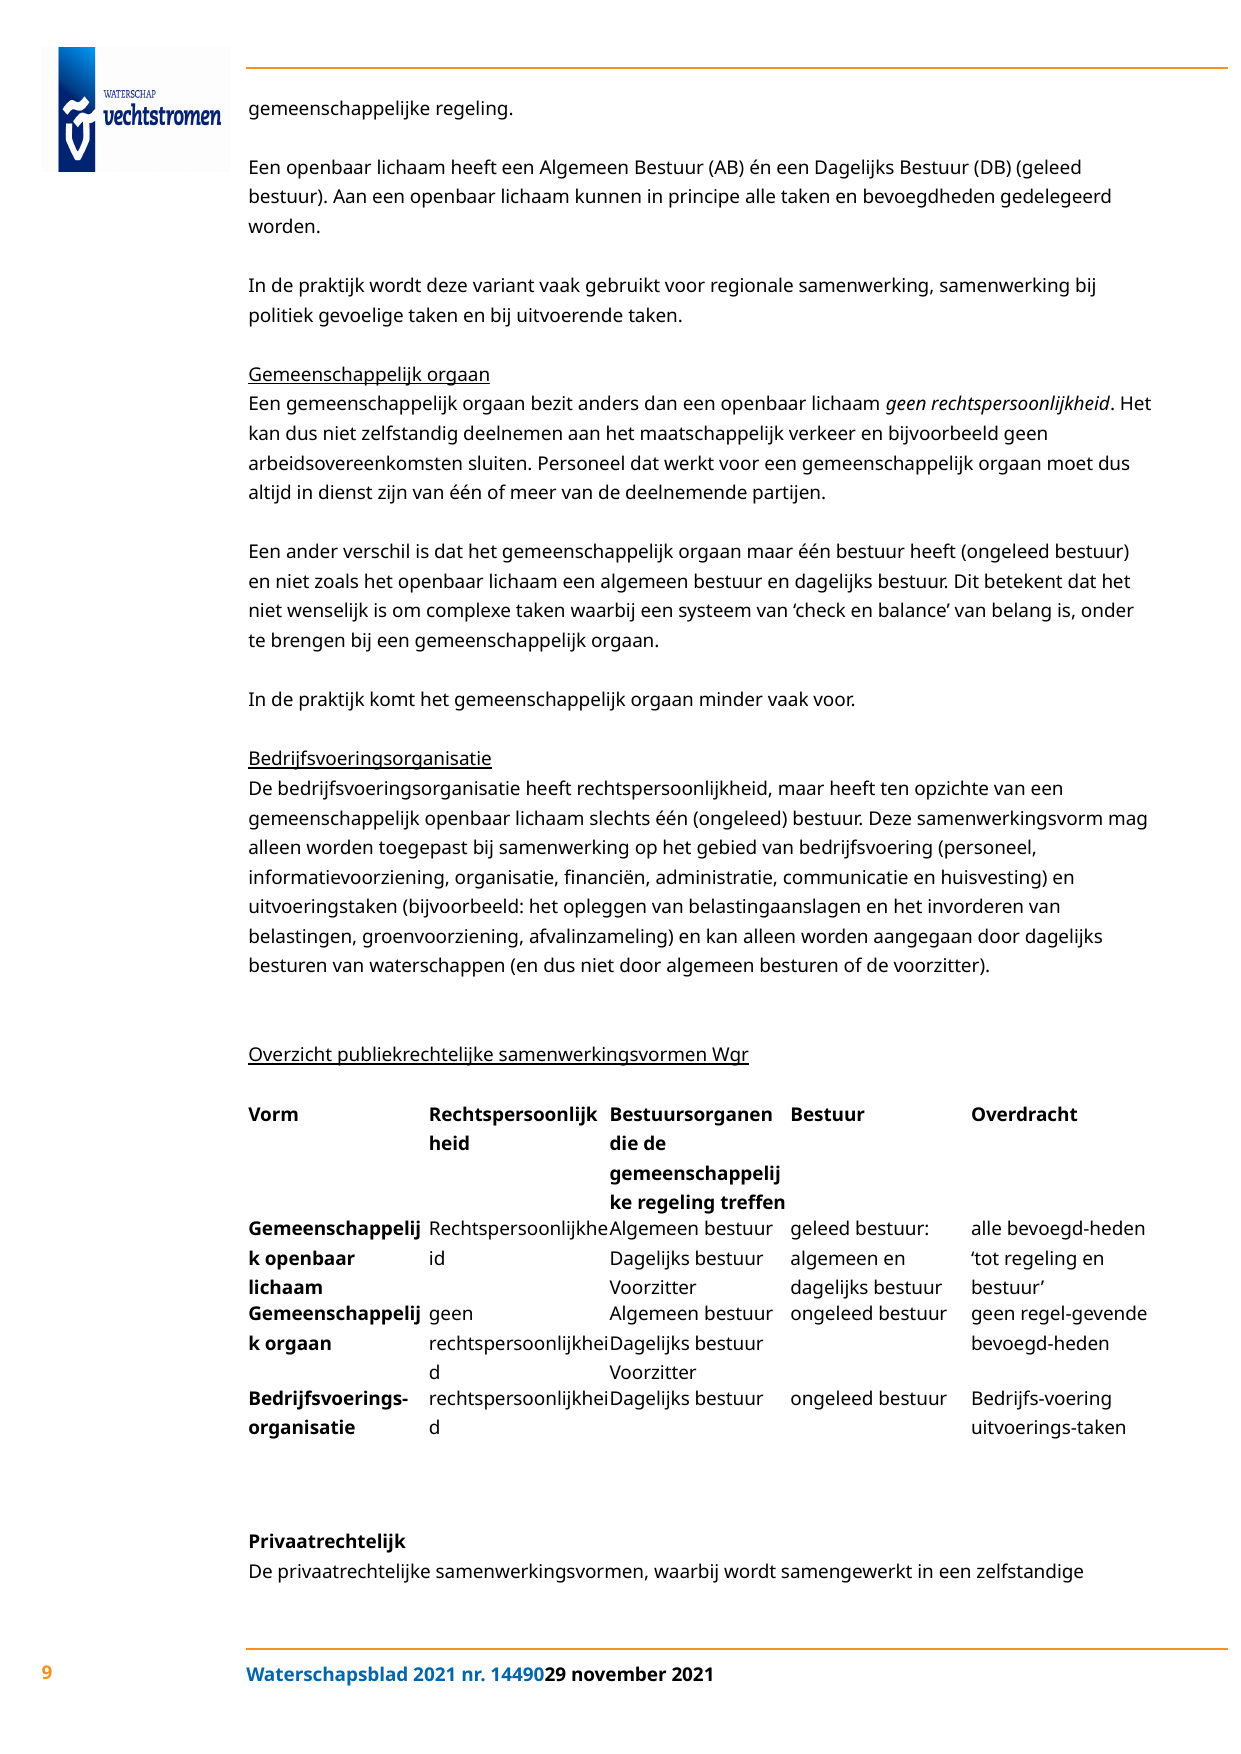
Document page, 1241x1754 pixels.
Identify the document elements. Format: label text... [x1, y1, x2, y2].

table_header Overdracht [971, 1101, 1152, 1215]
table_header Bestuursorganen die de gemeenschappelijke regeling treffen [609, 1101, 790, 1215]
text Gemeenschappelijk orgaan [248, 361, 1152, 387]
table_cell Dagelijks bestuur [609, 1385, 790, 1440]
table_cell alle bevoegd-heden ‘tot regeling en bestuur’ [971, 1215, 1152, 1300]
text Een openbaar lichaam heeft een Algemeen Bestuur (AB) én een Dagelijks Bestuur (DB) (geleed bestuur). Aan een openbaar lichaam kunnen in principe alle taken en bevoegdheden gedelegeerd worden. [248, 154, 1152, 239]
text Overzicht publiekrechtelijke samenwerkingsvormen Wgr [248, 1041, 1152, 1067]
table_cell Rechtspersoonlijkheid [429, 1215, 609, 1300]
table_cell Algemeen bestuur Dagelijks bestuur Voorzitter [609, 1215, 790, 1300]
text Privaatrechtelijk [248, 1528, 1152, 1554]
text De privaatrechtelijke samenwerkingsvormen, waarbij wordt samengewerkt in een zelfstandige [248, 1558, 1152, 1584]
table_cell ongeleed bestuur [790, 1385, 971, 1440]
table_cell Gemeenschappelijk orgaan [248, 1300, 429, 1385]
table_cell geen regel-gevende bevoegd-heden [971, 1300, 1152, 1385]
picture [41, 47, 231, 172]
table_cell Algemeen bestuur Dagelijks bestuur Voorzitter [609, 1300, 790, 1385]
table_cell rechtspersoonlijkheid [429, 1385, 609, 1440]
table_header Vorm [248, 1101, 429, 1215]
table_cell [248, 1440, 429, 1466]
text Een ander verschil is dat het gemeenschappelijk orgaan maar één bestuur heeft (ongeleed bestuur) en niet zoals het openbaar lichaam een algemeen bestuur en dagelijks bestuur. Dit betekent dat het niet wenselijk is om complexe taken waarbij een systeem van ‘check en balance’ van belang is, onder te brengen bij een gemeenschappelijk orgaan. [248, 538, 1152, 653]
table_header Bestuur [790, 1101, 971, 1215]
text In de praktijk wordt deze variant vaak gebruikt voor regionale samenwerking, samenwerking bij politiek gevoelige taken en bij uitvoerende taken. [248, 272, 1152, 328]
text Bedrijfsvoeringsorganisatie [248, 746, 1152, 771]
table_cell Bedrijfsvoerings-organisatie [248, 1385, 429, 1440]
text De bedrijfsvoeringsorganisatie heeft rechtspersoonlijkheid, maar heeft ten opzichte van een gemeenschappelijk openbaar lichaam slechts één (ongeleed) bestuur. Deze samenwerkingsvorm mag alleen worden toegepast bij samenwerking op het gebied van bedrijfsvoering (personeel, informatievoorziening, organisatie, financiën, administratie, communicatie en huisvesting) en uitvoeringstaken (bijvoorbeeld: het opleggen van belastingaanslagen en het invorderen van belastingen, groenvoorziening, afvalinzameling) en kan alleen worden aangegaan door dagelijks besturen van waterschappen (en dus niet door algemeen besturen of de voorzitter). [248, 775, 1152, 978]
table_cell Bedrijfs-voering uitvoerings-taken [971, 1385, 1152, 1440]
table_cell geen rechtspersoonlijkheid [429, 1300, 609, 1385]
text gemeenschappelijke regeling. [248, 95, 1152, 121]
text Een gemeenschappelijk orgaan bezit anders dan een openbaar lichaam geen rechtspersoonlijkheid. Het kan dus niet zelfstandig deelnemen aan het maatschappelijk verkeer en bijvoorbeeld geen arbeidsovereenkomsten sluiten. Personeel dat werkt voor een gemeenschappelijk orgaan moet dus altijd in dienst zijn van één of meer van de deelnemende partijen. [248, 391, 1152, 505]
table_cell ongeleed bestuur [790, 1300, 971, 1385]
text In de praktijk komt het gemeenschappelijk orgaan minder vaak voor. [248, 686, 1152, 712]
table_cell Gemeenschappelijk openbaar lichaam [248, 1215, 429, 1300]
table_cell geleed bestuur: algemeen en dagelijks bestuur [790, 1215, 971, 1300]
table_header Rechtspersoonlijkheid [429, 1101, 609, 1215]
